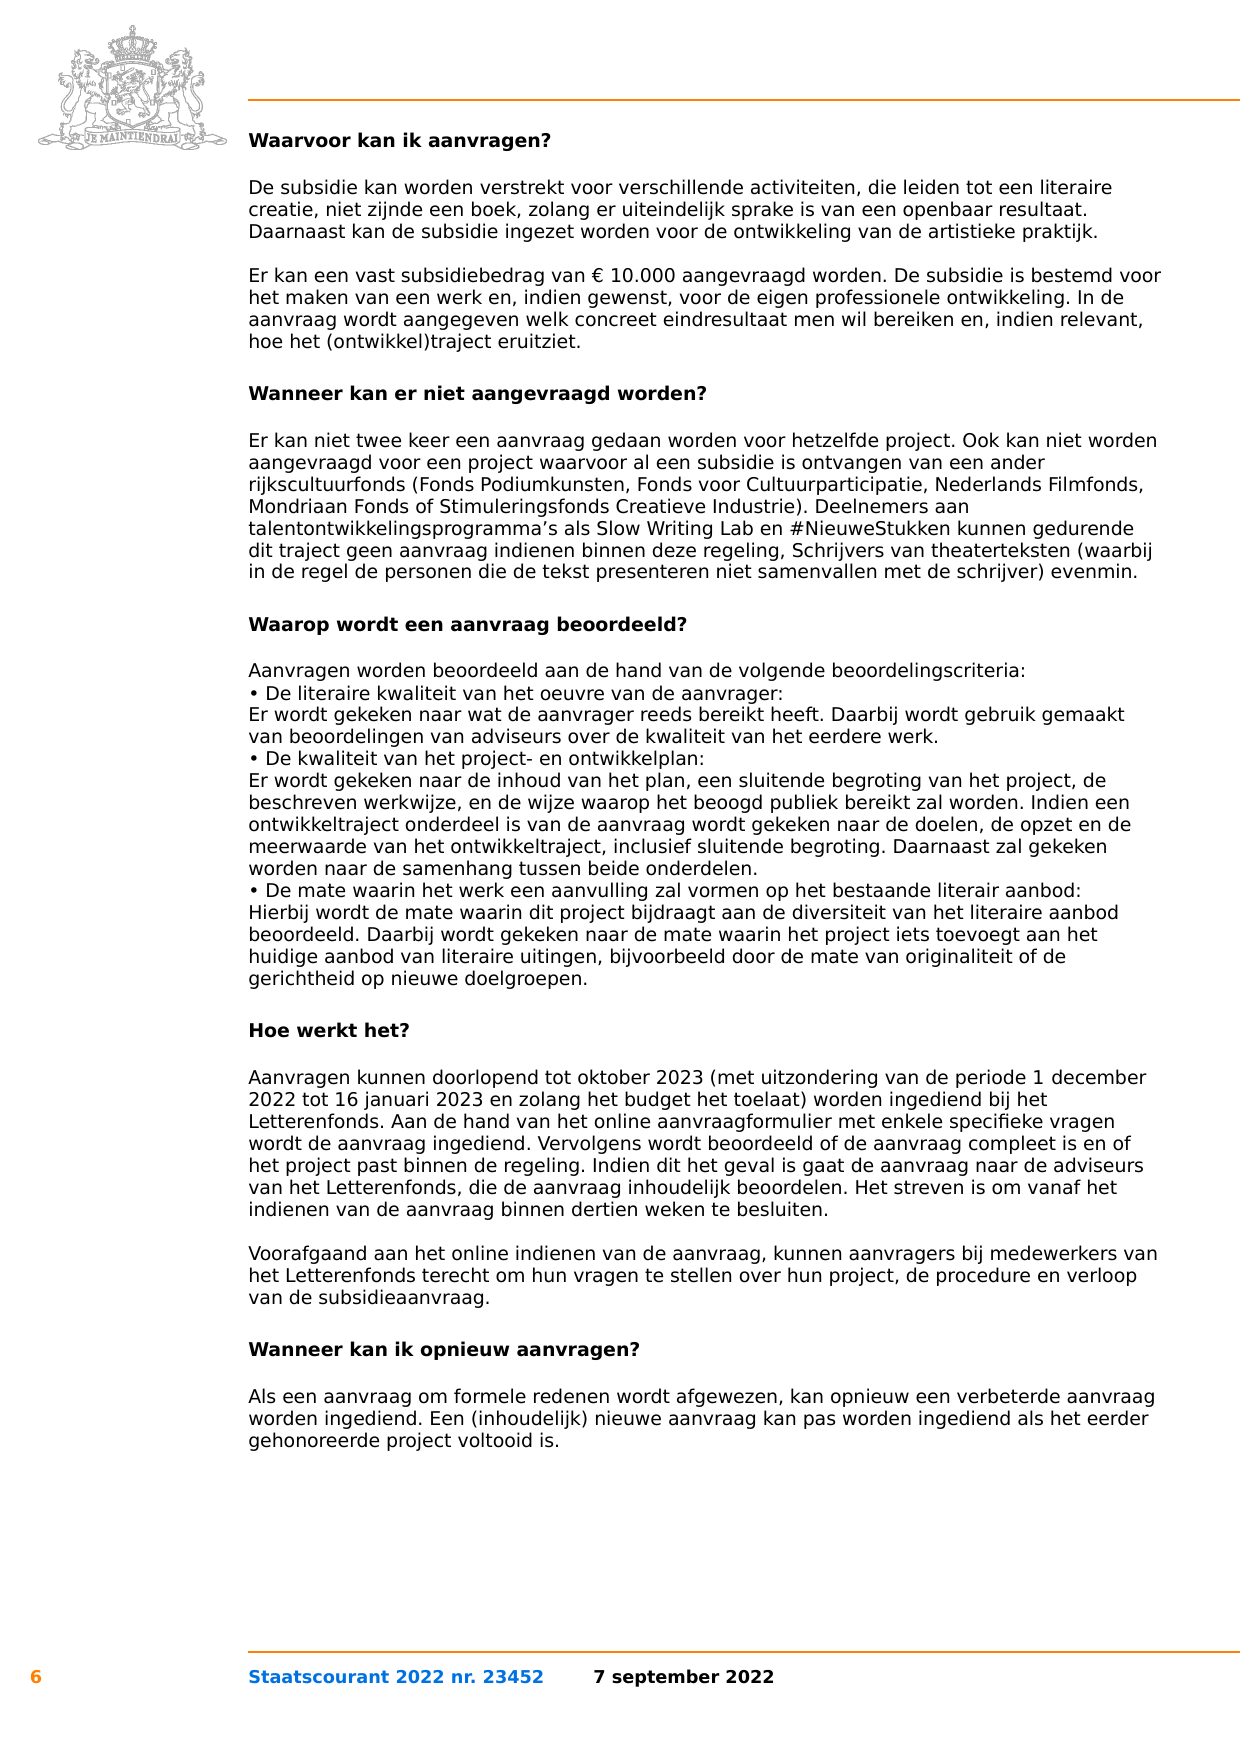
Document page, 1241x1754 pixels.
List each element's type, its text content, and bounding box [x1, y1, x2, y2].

text • De literaire kwaliteit van het oeuvre van de aanvrager: [248, 682, 1163, 704]
text Er wordt gekeken naar de inhoud van het plan, een sluitende begroting van het project, de beschreven werkwijze, en de wijze waarop het beoogd publiek bereikt zal worden. Indien een ontwikkeltraject onderdeel is van de aanvraag wordt gekeken naar de doelen, de opzet en de meerwaarde van het ontwikkeltraject, inclusief sluitende begroting. Daarnaast zal gekeken worden naar de samenhang tussen beide onderdelen. [248, 770, 1163, 880]
subtitle Waarvoor kan ik aanvragen? [248, 130, 1163, 152]
text De subsidie kan worden verstrekt voor verschillende activiteiten, die leiden tot een literaire creatie, niet zijnde een boek, zolang er uiteindelijk sprake is van een openbaar resultaat. Daarnaast kan de subsidie ingezet worden voor de ontwikkeling van de artistieke praktijk. [248, 177, 1163, 243]
subtitle Wanneer kan ik opnieuw aanvragen? [248, 1339, 1163, 1361]
text Aanvragen kunnen doorlopend tot oktober 2023 (met uitzondering van de periode 1 december 2022 tot 16 januari 2023 en zolang het budget het toelaat) worden ingediend bij het Letterenfonds. Aan de hand van het online aanvraagformulier met enkele specifieke vragen wordt de aanvraag ingediend. Vervolgens wordt beoordeeld of de aanvraag compleet is en of het project past binnen de regeling. Indien dit het geval is gaat de aanvraag naar de adviseurs van het Letterenfonds, die de aanvraag inhoudelijk beoordelen. Het streven is om vanaf het indienen van de aanvraag binnen dertien weken te besluiten. [248, 1067, 1163, 1221]
picture [38, 25, 227, 150]
text Hierbij wordt de mate waarin dit project bijdraagt aan de diversiteit van het literaire aanbod beoordeeld. Daarbij wordt gekeken naar de mate waarin het project iets toevoegt aan het huidige aanbod van literaire uitingen, bijvoorbeeld door de mate van originaliteit of de gerichtheid op nieuwe doelgroepen. [248, 902, 1163, 990]
text Er kan een vast subsidiebedrag van € 10.000 aangevraagd worden. De subsidie is bestemd voor het maken van een werk en, indien gewenst, voor de eigen professionele ontwikkeling. In de aanvraag wordt aangegeven welk concreet eindresultaat men wil bereiken en, indien relevant, hoe het (ontwikkel)traject eruitziet. [248, 265, 1163, 353]
subtitle Waarop wordt een aanvraag beoordeeld? [248, 613, 1163, 635]
text Voorafgaand aan het online indienen van de aanvraag, kunnen aanvragers bij medewerkers van het Letterenfonds terecht om hun vragen te stellen over hun project, de procedure en verloop van de subsidieaanvraag. [248, 1243, 1163, 1309]
text • De mate waarin het werk een aanvulling zal vormen op het bestaande literair aanbod: [248, 880, 1163, 902]
text Er kan niet twee keer een aanvraag gedaan worden voor hetzelfde project. Ook kan niet worden aangevraagd voor een project waarvoor al een subsidie is ontvangen van een ander rijkscultuurfonds (Fonds Podiumkunsten, Fonds voor Cultuurparticipatie, Nederlands Filmfonds, Mondriaan Fonds of Stimuleringsfonds Creatieve Industrie). Deelnemers aan talentontwikkelingsprogramma’s als Slow Writing Lab en #NieuweStukken kunnen gedurende dit traject geen aanvraag indienen binnen deze regeling, Schrijvers van theaterteksten (waarbij in de regel de personen die de tekst presenteren niet samenvallen met de schrijver) evenmin. [248, 429, 1163, 583]
text Aanvragen worden beoordeeld aan de hand van de volgende beoordelingscriteria: [248, 660, 1163, 682]
subtitle Hoe werkt het? [248, 1020, 1163, 1042]
text Als een aanvraag om formele redenen wordt afgewezen, kan opnieuw een verbeterde aanvraag worden ingediend. Een (inhoudelijk) nieuwe aanvraag kan pas worden ingediend als het eerder gehonoreerde project voltooid is. [248, 1386, 1163, 1452]
text • De kwaliteit van het project- en ontwikkelplan: [248, 748, 1163, 770]
text Er wordt gekeken naar wat de aanvrager reeds bereikt heeft. Daarbij wordt gebruik gemaakt van beoordelingen van adviseurs over de kwaliteit van het eerdere werk. [248, 704, 1163, 748]
subtitle Wanneer kan er niet aangevraagd worden? [248, 383, 1163, 404]
